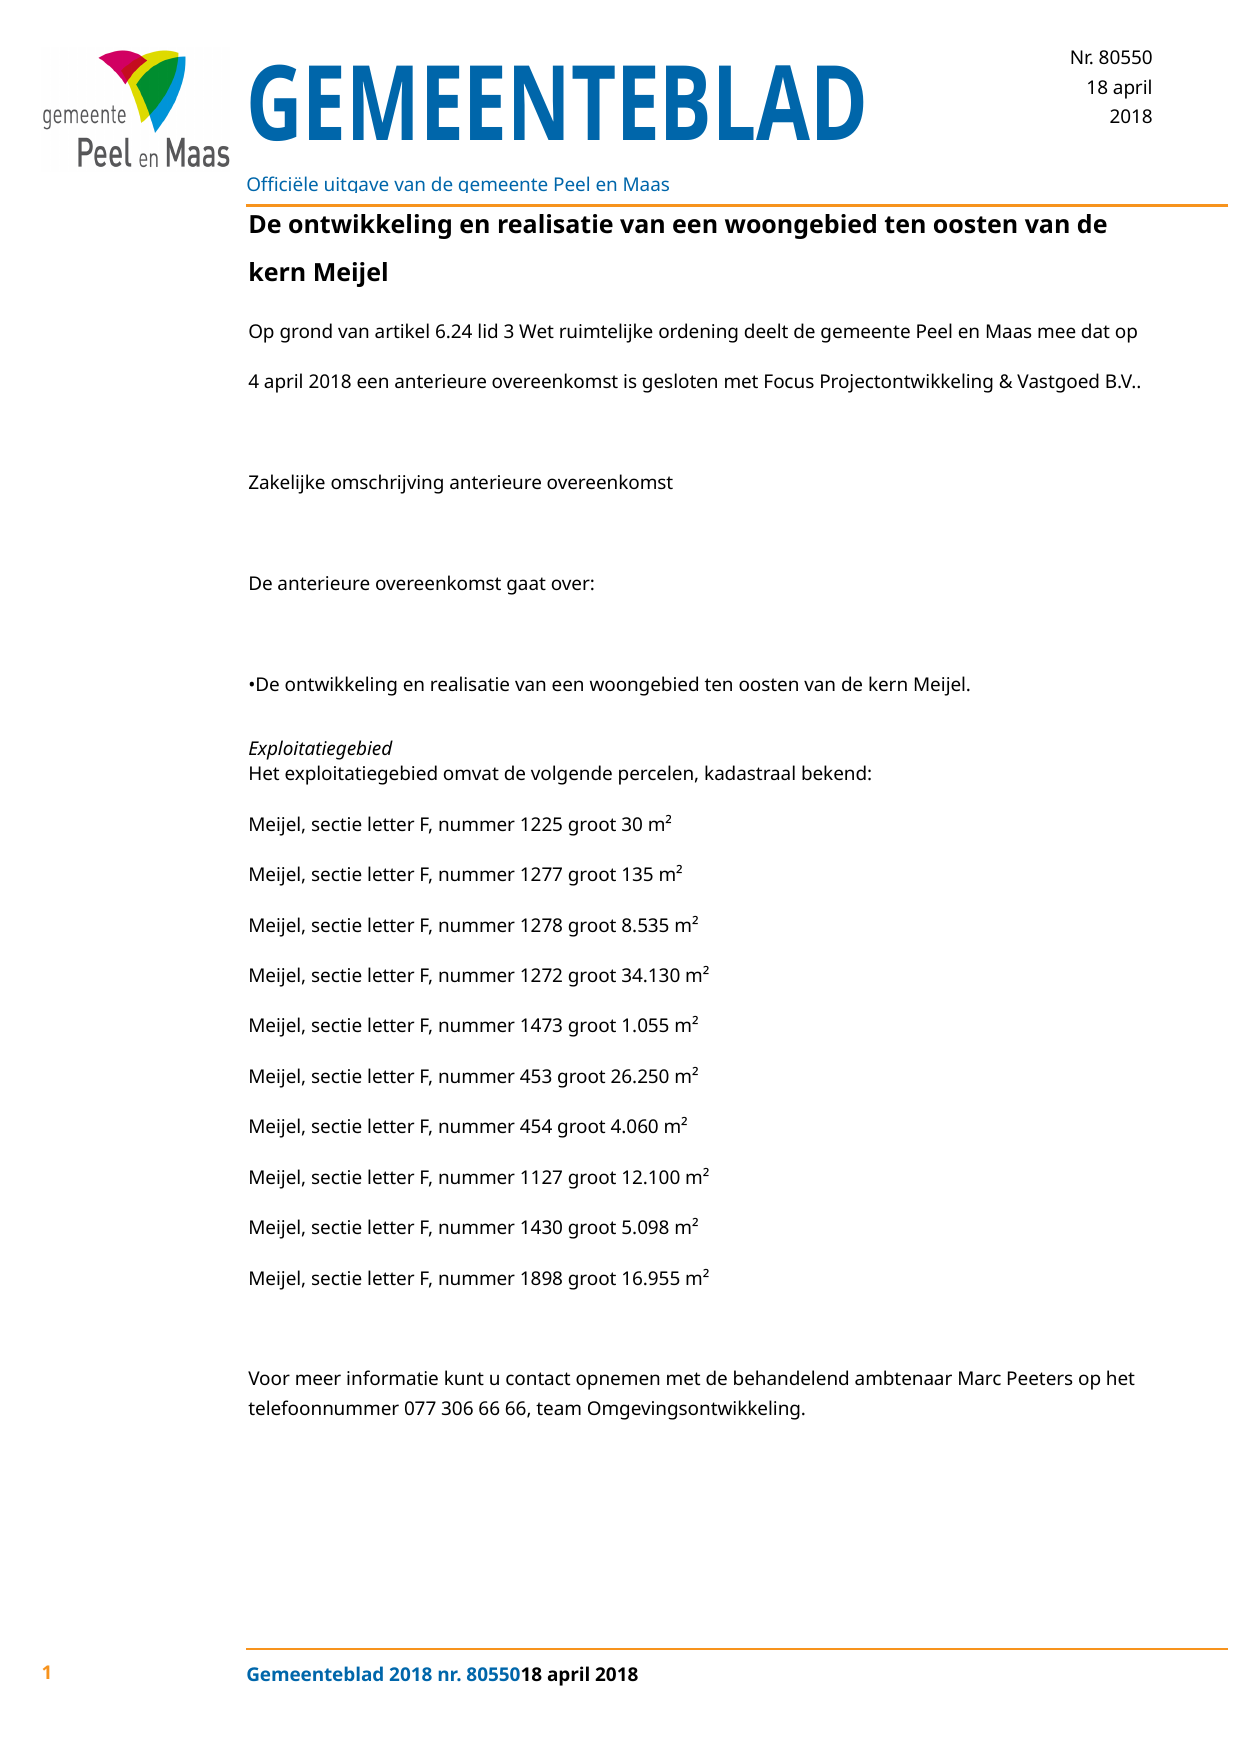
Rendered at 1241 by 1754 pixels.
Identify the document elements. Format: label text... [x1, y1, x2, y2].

text Meijel, sectie letter F, nummer 1898 groot 16.955 m² [248, 1265, 1152, 1290]
text Meijel, sectie letter F, nummer 1127 groot 12.100 m² [248, 1164, 1152, 1189]
text Meijel, sectie letter F, nummer 1473 groot 1.055 m² [248, 1013, 1152, 1038]
picture [41, 47, 231, 172]
text Voor meer informatie kunt u contact opnemen met de behandelend ambtenaar Marc Peeters op het telefoonnummer 077 306 66 66, team Omgevingsontwikkeling. [248, 1366, 1152, 1421]
text Meijel, sectie letter F, nummer 1225 groot 30 m² [248, 811, 1152, 837]
text Zakelijke omschrijving anterieure overeenkomst [248, 469, 1152, 495]
text Meijel, sectie letter F, nummer 1278 groot 8.535 m² [248, 912, 1152, 937]
text Meijel, sectie letter F, nummer 453 groot 26.250 m² [248, 1063, 1152, 1089]
text De ontwikkeling en realisatie van een woongebied ten oosten van de kern Meijel [248, 207, 1152, 288]
text •De ontwikkeling en realisatie van een woongebied ten oosten van de kern Meijel. [248, 671, 1152, 697]
text Het exploitatiegebied omvat de volgende percelen, kadastraal bekend: [248, 761, 1152, 786]
text Exploitatiegebied [248, 735, 1152, 761]
text Meijel, sectie letter F, nummer 1277 groot 135 m² [248, 861, 1152, 887]
text Op grond van artikel 6.24 lid 3 Wet ruimtelijke ordening deelt de gemeente Peel en Maas mee dat op [248, 318, 1152, 344]
text Meijel, sectie letter F, nummer 1430 groot 5.098 m² [248, 1214, 1152, 1240]
text De anterieure overeenkomst gaat over: [248, 570, 1152, 596]
text Meijel, sectie letter F, nummer 1272 groot 34.130 m² [248, 962, 1152, 988]
text 4 april 2018 een anterieure overeenkomst is gesloten met Focus Projectontwikkeling & Vastgoed B.V.. [248, 368, 1152, 394]
text Meijel, sectie letter F, nummer 454 groot 4.060 m² [248, 1113, 1152, 1139]
